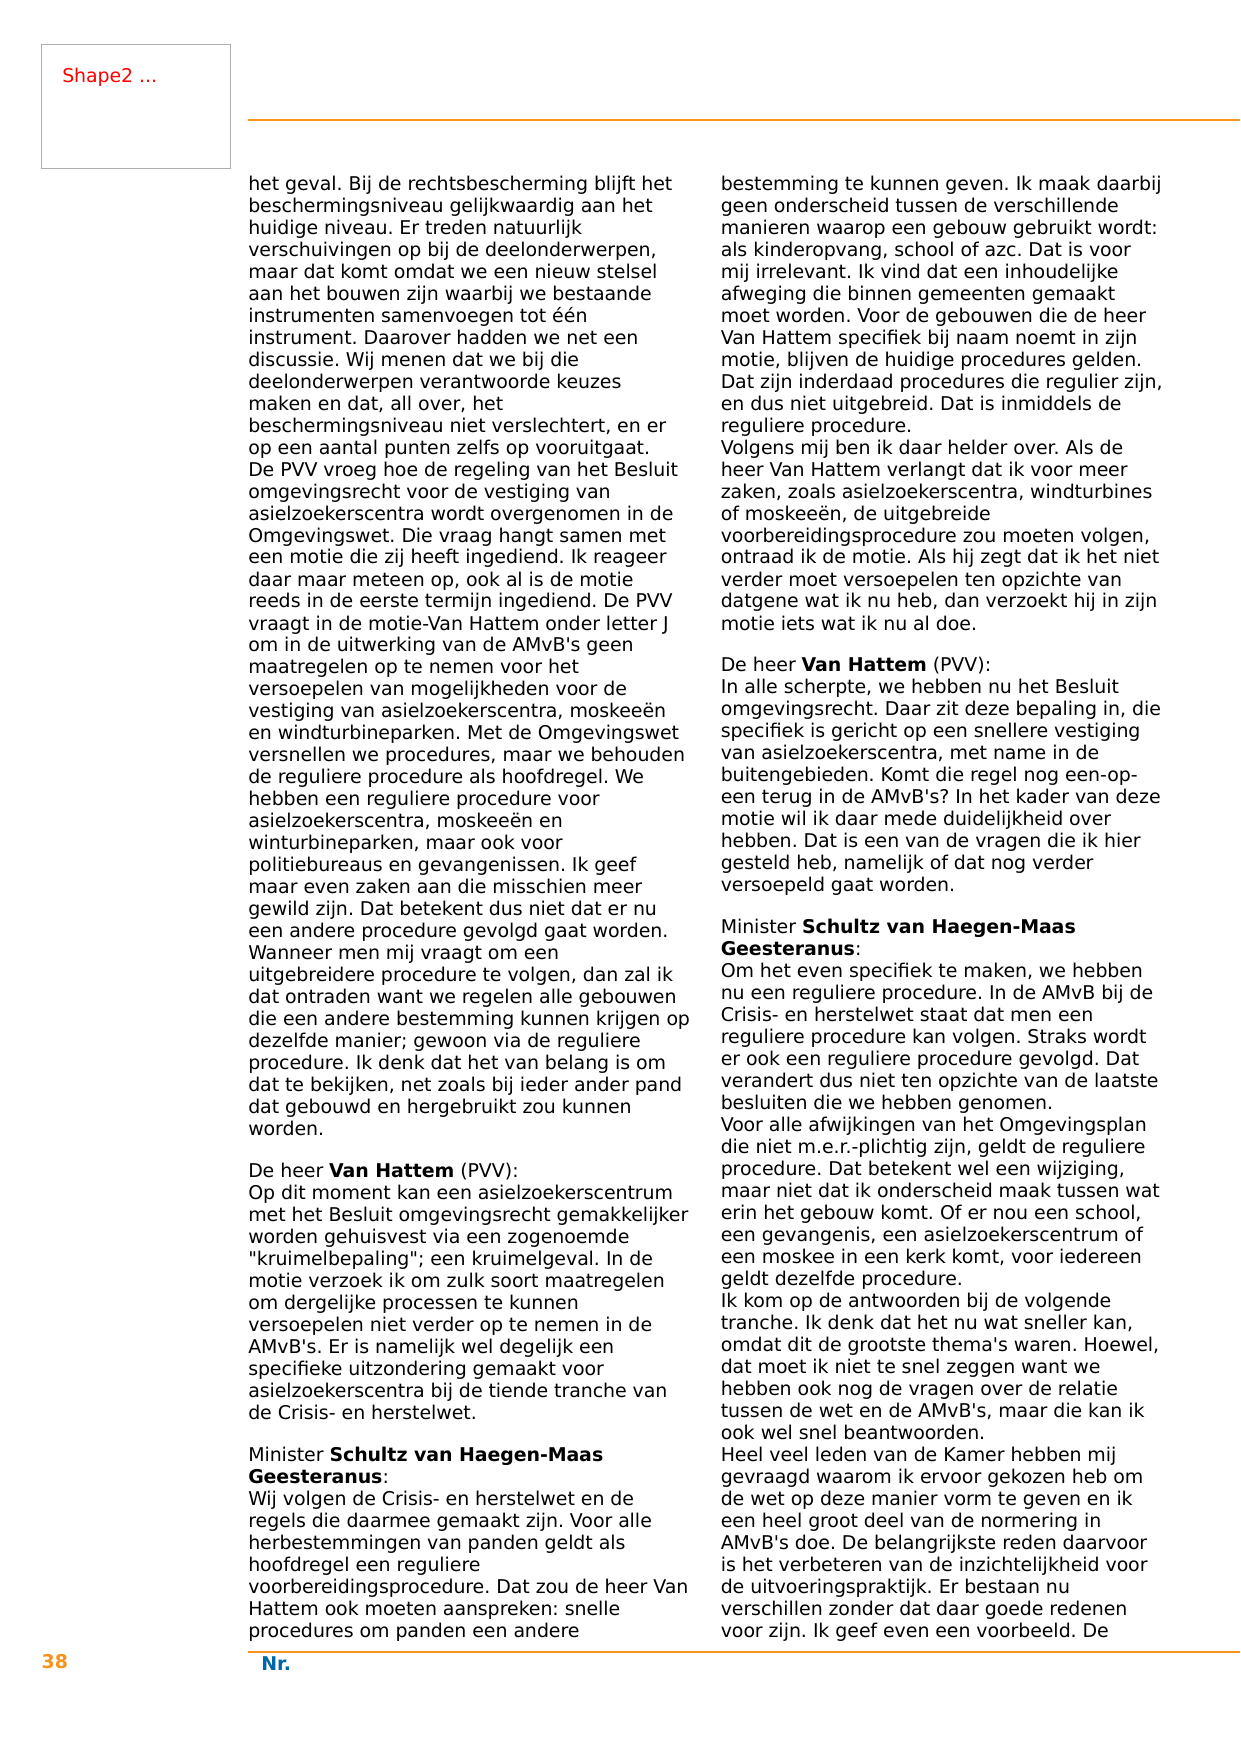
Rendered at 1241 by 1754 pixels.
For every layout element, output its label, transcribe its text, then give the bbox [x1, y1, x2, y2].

text Minister Schultz van Haegen-Maas Geesteranus: [721, 916, 1163, 960]
text bestemming te kunnen geven. Ik maak daarbij geen onderscheid tussen de verschillende manieren waarop een gebouw gebruikt wordt: als kinderopvang, school of azc. Dat is voor mij irrelevant. Ik vind dat een inhoudelijke afweging die binnen gemeenten gemaakt moet worden. Voor de gebouwen die de heer Van Hattem specifiek bij naam noemt in zijn motie, blijven de huidige procedures gelden. Dat zijn inderdaad procedures die regulier zijn, en dus niet uitgebreid. Dat is inmiddels de reguliere procedure. [721, 173, 1163, 437]
text Om het even specifiek te maken, we hebben nu een reguliere procedure. In de AMvB bij de Crisis- en herstelwet staat dat men een reguliere procedure kan volgen. Straks wordt er ook een reguliere procedure gevolgd. Dat verandert dus niet ten opzichte van de laatste besluiten die we hebben genomen. [721, 960, 1163, 1114]
text In alle scherpte, we hebben nu het Besluit omgevingsrecht. Daar zit deze bepaling in, die specifiek is gericht op een snellere vestiging van asielzoekerscentra, met name in de buitengebieden. Komt die regel nog een-op-een terug in de AMvB's? In het kader van deze motie wil ik daar mede duidelijkheid over hebben. Dat is een van de vragen die ik hier gesteld heb, namelijk of dat nog verder versoepeld gaat worden. [721, 676, 1163, 896]
text Heel veel leden van de Kamer hebben mij gevraagd waarom ik ervoor gekozen heb om de wet op deze manier vorm te geven en ik een heel groot deel van de normering in AMvB's doe. De belangrijkste reden daarvoor is het verbeteren van de inzichtelijkheid voor de uitvoeringspraktijk. Er bestaan nu verschillen zonder dat daar goede redenen voor zijn. Ik geef even een voorbeeld. De [721, 1444, 1163, 1641]
text De PVV vroeg hoe de regeling van het Besluit omgevingsrecht voor de vestiging van asielzoekerscentra wordt overgenomen in de Omgevingswet. Die vraag hangt samen met een motie die zij heeft ingediend. Ik reageer daar maar meteen op, ook al is de motie reeds in de eerste termijn ingediend. De PVV vraagt in de motie-Van Hattem onder letter J om in de uitwerking van de AMvB's geen maatregelen op te nemen voor het versoepelen van mogelijkheden voor de vestiging van asielzoekerscentra, moskeeën en windturbineparken. Met de Omgevingswet versnellen we procedures, maar we behouden de reguliere procedure als hoofdregel. We hebben een reguliere procedure voor asielzoekerscentra, moskeeën en winturbineparken, maar ook voor politiebureaus en gevangenissen. Ik geef maar even zaken aan die misschien meer gewild zijn. Dat betekent dus niet dat er nu een andere procedure gevolgd gaat worden. Wanneer men mij vraagt om een uitgebreidere procedure te volgen, dan zal ik dat ontraden want we regelen alle gebouwen die een andere bestemming kunnen krijgen op dezelfde manier; gewoon via de reguliere procedure. Ik denk dat het van belang is om dat te bekijken, net zoals bij ieder ander pand dat gebouwd en hergebruikt zou kunnen worden. [248, 458, 691, 1140]
text Voor alle afwijkingen van het Omgevingsplan die niet m.e.r.-plichtig zijn, geldt de reguliere procedure. Dat betekent wel een wijziging, maar niet dat ik onderscheid maak tussen wat erin het gebouw komt. Of er nou een school, een gevangenis, een asielzoekerscentrum of een moskee in een kerk komt, voor iedereen geldt dezelfde procedure. [721, 1114, 1163, 1290]
text Op dit moment kan een asielzoekerscentrum met het Besluit omgevingsrecht gemakkelijker worden gehuisvest via een zogenoemde "kruimelbepaling"; een kruimelgeval. In de motie verzoek ik om zulk soort maatregelen om dergelijke processen te kunnen versoepelen niet verder op te nemen in de AMvB's. Er is namelijk wel degelijk een specifieke uitzondering gemaakt voor asielzoekerscentra bij de tiende tranche van de Crisis- en herstelwet. [248, 1182, 691, 1424]
text Ik kom op de antwoorden bij de volgende tranche. Ik denk dat het nu wat sneller kan, omdat dit de grootste thema's waren. Hoewel, dat moet ik niet te snel zeggen want we hebben ook nog de vragen over de relatie tussen de wet en de AMvB's, maar die kan ik ook wel snel beantwoorden. [721, 1290, 1163, 1444]
text Minister Schultz van Haegen-Maas Geesteranus: [248, 1444, 691, 1488]
text De heer Van Hattem (PVV): [721, 654, 1163, 676]
text het geval. Bij de rechtsbescherming blijft het beschermingsniveau gelijkwaardig aan het huidige niveau. Er treden natuurlijk verschuivingen op bij de deelonderwerpen, maar dat komt omdat we een nieuw stelsel aan het bouwen zijn waarbij we bestaande instrumenten samenvoegen tot één instrument. Daarover hadden we net een discussie. Wij menen dat we bij die deelonderwerpen verantwoorde keuzes maken en dat, all over, het beschermingsniveau niet verslechtert, en er op een aantal punten zelfs op vooruitgaat. [248, 173, 691, 458]
text De heer Van Hattem (PVV): [248, 1160, 691, 1182]
text Wij volgen de Crisis- en herstelwet en de regels die daarmee gemaakt zijn. Voor alle herbestemmingen van panden geldt als hoofdregel een reguliere voorbereidingsprocedure. Dat zou de heer Van Hattem ook moeten aanspreken: snelle procedures om panden een andere [248, 1488, 691, 1641]
text Volgens mij ben ik daar helder over. Als de heer Van Hattem verlangt dat ik voor meer zaken, zoals asielzoekerscentra, windturbines of moskeeën, de uitgebreide voorbereidingsprocedure zou moeten volgen, ontraad ik de motie. Als hij zegt dat ik het niet verder moet versoepelen ten opzichte van datgene wat ik nu heb, dan verzoekt hij in zijn motie iets wat ik nu al doe. [721, 437, 1163, 634]
